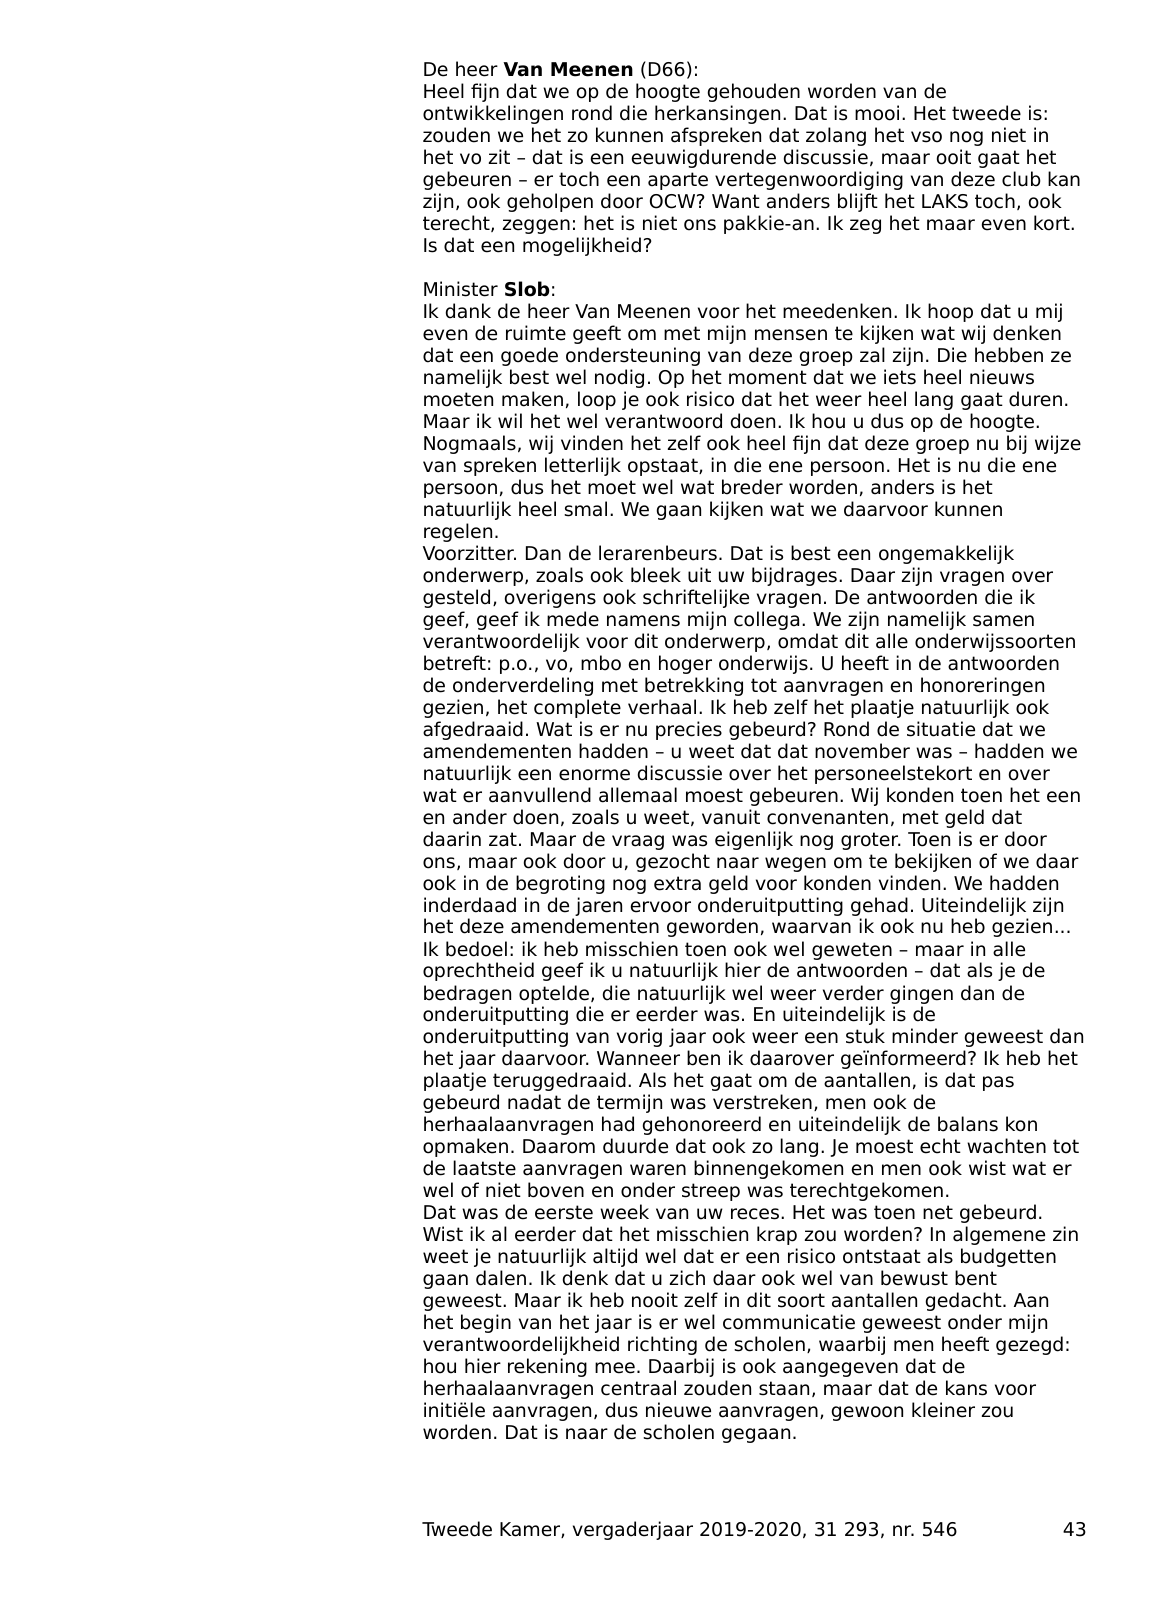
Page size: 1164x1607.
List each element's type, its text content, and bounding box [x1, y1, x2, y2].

text Minister Slob: [422, 279, 1087, 301]
text Ik dank de heer Van Meenen voor het meedenken. Ik hoop dat u mij even de ruimte geeft om met mijn mensen te kijken wat wij denken dat een goede ondersteuning van deze groep zal zijn. Die hebben ze namelijk best wel nodig. Op het moment dat we iets heel nieuws moeten maken, loop je ook risico dat het weer heel lang gaat duren. Maar ik wil het wel verantwoord doen. Ik hou u dus op de hoogte. Nogmaals, wij vinden het zelf ook heel fijn dat deze groep nu bij wijze van spreken letterlijk opstaat, in die ene persoon. Het is nu die ene persoon, dus het moet wel wat breder worden, anders is het natuurlijk heel smal. We gaan kijken wat we daarvoor kunnen regelen. [422, 301, 1087, 543]
text Dat was de eerste week van uw reces. Het was toen net gebeurd. Wist ik al eerder dat het misschien krap zou worden? In algemene zin weet je natuurlijk altijd wel dat er een risico ontstaat als budgetten gaan dalen. Ik denk dat u zich daar ook wel van bewust bent geweest. Maar ik heb nooit zelf in dit soort aantallen gedacht. Aan het begin van het jaar is er wel communicatie geweest onder mijn verantwoordelijkheid richting de scholen, waarbij men heeft gezegd: hou hier rekening mee. Daarbij is ook aangegeven dat de herhaalaanvragen centraal zouden staan, maar dat de kans voor initiële aanvragen, dus nieuwe aanvragen, gewoon kleiner zou worden. Dat is naar de scholen gegaan. [422, 1202, 1087, 1444]
text Heel fijn dat we op de hoogte gehouden worden van de ontwikkelingen rond die herkansingen. Dat is mooi. Het tweede is: zouden we het zo kunnen afspreken dat zolang het vso nog niet in het vo zit – dat is een eeuwigdurende discussie, maar ooit gaat het gebeuren – er toch een aparte vertegenwoordiging van deze club kan zijn, ook geholpen door OCW? Want anders blijft het LAKS toch, ook terecht, zeggen: het is niet ons pakkie-an. Ik zeg het maar even kort. Is dat een mogelijkheid? [422, 81, 1087, 257]
text De heer Van Meenen (D66): [422, 59, 1087, 81]
text Voorzitter. Dan de lerarenbeurs. Dat is best een ongemakkelijk onderwerp, zoals ook bleek uit uw bijdrages. Daar zijn vragen over gesteld, overigens ook schriftelijke vragen. De antwoorden die ik geef, geef ik mede namens mijn collega. We zijn namelijk samen verantwoordelijk voor dit onderwerp, omdat dit alle onderwijssoorten betreft: p.o., vo, mbo en hoger onderwijs. U heeft in de antwoorden de onderverdeling met betrekking tot aanvragen en honoreringen gezien, het complete verhaal. Ik heb zelf het plaatje natuurlijk ook afgedraaid. Wat is er nu precies gebeurd? Rond de situatie dat we amendementen hadden – u weet dat dat november was – hadden we natuurlijk een enorme discussie over het personeelstekort en over wat er aanvullend allemaal moest gebeuren. Wij konden toen het een en ander doen, zoals u weet, vanuit convenanten, met geld dat daarin zat. Maar de vraag was eigenlijk nog groter. Toen is er door ons, maar ook door u, gezocht naar wegen om te bekijken of we daar ook in de begroting nog extra geld voor konden vinden. We hadden inderdaad in de jaren ervoor onderuitputting gehad. Uiteindelijk zijn het deze amendementen geworden, waarvan ik ook nu heb gezien... Ik bedoel: ik heb misschien toen ook wel geweten – maar in alle oprechtheid geef ik u natuurlijk hier de antwoorden – dat als je de bedragen optelde, die natuurlijk wel weer verder gingen dan de onderuitputting die er eerder was. En uiteindelijk is de onderuitputting van vorig jaar ook weer een stuk minder geweest dan het jaar daarvoor. Wanneer ben ik daarover geïnformeerd? Ik heb het plaatje teruggedraaid. Als het gaat om de aantallen, is dat pas gebeurd nadat de termijn was verstreken, men ook de herhaalaanvragen had gehonoreerd en uiteindelijk de balans kon opmaken. Daarom duurde dat ook zo lang. Je moest echt wachten tot de laatste aanvragen waren binnengekomen en men ook wist wat er wel of niet boven en onder streep was terechtgekomen. [422, 543, 1087, 1202]
